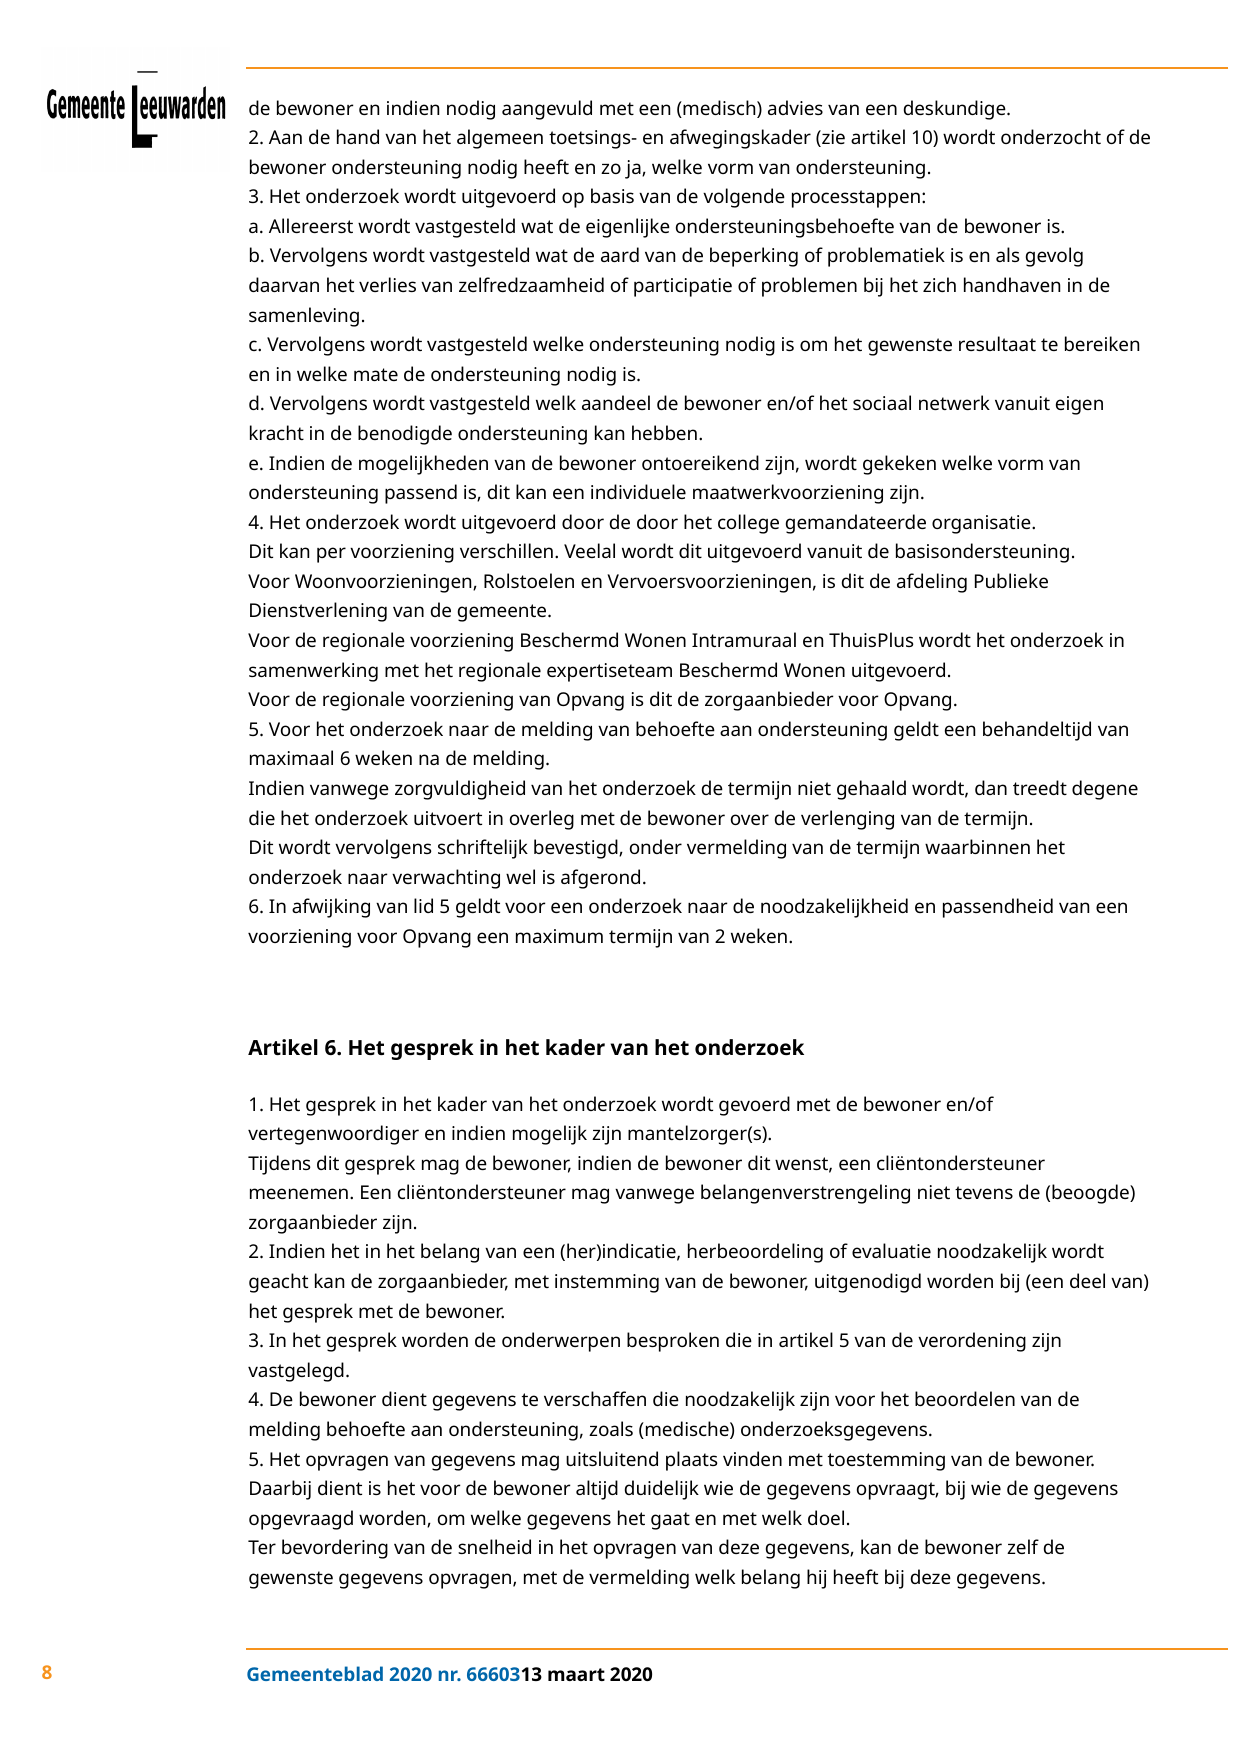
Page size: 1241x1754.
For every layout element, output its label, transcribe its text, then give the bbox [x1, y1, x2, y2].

text Daarbij dient is het voor de bewoner altijd duidelijk wie de gegevens opvraagt, bij wie de gegevens opgevraagd worden, om welke gegevens het gaat en met welk doel. [248, 1475, 1152, 1531]
text 5. Voor het onderzoek naar de melding van behoefte aan ondersteuning geldt een behandeltijd van maximaal 6 weken na de melding. [248, 716, 1152, 771]
text d. Vervolgens wordt vastgesteld welk aandeel de bewoner en/of het sociaal netwerk vanuit eigen kracht in de benodigde ondersteuning kan hebben. [248, 391, 1152, 446]
text 2. Indien het in het belang van een (her)indicatie, herbeoordeling of evaluatie noodzakelijk wordt geacht kan de zorgaanbieder, met instemming van de bewoner, uitgenodigd worden bij (een deel van) het gesprek met de bewoner. [248, 1239, 1152, 1323]
text Artikel 6. Het gesprek in het kader van het onderzoek [248, 1033, 1152, 1061]
picture [41, 47, 231, 172]
text 6. In afwijking van lid 5 geldt voor een onderzoek naar de noodzakelijkheid en passendheid van een voorziening voor Opvang een maximum termijn van 2 weken. [248, 893, 1152, 949]
text e. Indien de mogelijkheden van de bewoner ontoereikend zijn, wordt gekeken welke vorm van ondersteuning passend is, dit kan een individuele maatwerkvoorziening zijn. [248, 450, 1152, 505]
text Dit kan per voorziening verschillen. Veelal wordt dit uitgevoerd vanuit de basisondersteuning. [248, 538, 1152, 564]
text c. Vervolgens wordt vastgesteld welke ondersteuning nodig is om het gewenste resultaat te bereiken en in welke mate de ondersteuning nodig is. [248, 331, 1152, 387]
text 4. Het onderzoek wordt uitgevoerd door de door het college gemandateerde organisatie. [248, 509, 1152, 535]
text 2. Aan de hand van het algemeen toetsings- en afwegingskader (zie artikel 10) wordt onderzocht of de bewoner ondersteuning nodig heeft en zo ja, welke vorm van ondersteuning. [248, 124, 1152, 180]
text 4. De bewoner dient gegevens te verschaffen die noodzakelijk zijn voor het beoordelen van de melding behoefte aan ondersteuning, zoals (medische) onderzoeksgegevens. [248, 1387, 1152, 1442]
text Voor Woonvoorzieningen, Rolstoelen en Vervoersvoorzieningen, is dit de afdeling Publieke Dienstverlening van de gemeente. [248, 568, 1152, 623]
text Dit wordt vervolgens schriftelijk bevestigd, onder vermelding van de termijn waarbinnen het onderzoek naar verwachting wel is afgerond. [248, 834, 1152, 890]
text Ter bevordering van de snelheid in het opvragen van deze gegevens, kan de bewoner zelf de gewenste gegevens opvragen, met de vermelding welk belang hij heeft bij deze gegevens. [248, 1534, 1152, 1590]
text Indien vanwege zorgvuldigheid van het onderzoek de termijn niet gehaald wordt, dan treedt degene die het onderzoek uitvoert in overleg met de bewoner over de verlenging van de termijn. [248, 775, 1152, 831]
text b. Vervolgens wordt vastgesteld wat de aard van de beperking of problematiek is en als gevolg daarvan het verlies van zelfredzaamheid of participatie of problemen bij het zich handhaven in de samenleving. [248, 243, 1152, 328]
text a. Allereerst wordt vastgesteld wat de eigenlijke ondersteuningsbehoefte van de bewoner is. [248, 213, 1152, 239]
text Voor de regionale voorziening van Opvang is dit de zorgaanbieder voor Opvang. [248, 686, 1152, 712]
text 1. Het gesprek in het kader van het onderzoek wordt gevoerd met de bewoner en/of vertegenwoordiger en indien mogelijk zijn mantelzorger(s). [248, 1091, 1152, 1146]
text 3. Het onderzoek wordt uitgevoerd op basis van de volgende processtappen: [248, 183, 1152, 209]
text 5. Het opvragen van gegevens mag uitsluitend plaats vinden met toestemming van de bewoner. [248, 1446, 1152, 1471]
text Tijdens dit gesprek mag de bewoner, indien de bewoner dit wenst, een cliëntondersteuner meenemen. Een cliëntondersteuner mag vanwege belangenverstrengeling niet tevens de (beoogde) zorgaanbieder zijn. [248, 1150, 1152, 1235]
text 3. In het gesprek worden de onderwerpen besproken die in artikel 5 van de verordening zijn vastgelegd. [248, 1327, 1152, 1383]
text Voor de regionale voorziening Beschermd Wonen Intramuraal en ThuisPlus wordt het onderzoek in samenwerking met het regionale expertiseteam Beschermd Wonen uitgevoerd. [248, 627, 1152, 683]
text de bewoner en indien nodig aangevuld met een (medisch) advies van een deskundige. [248, 95, 1152, 121]
